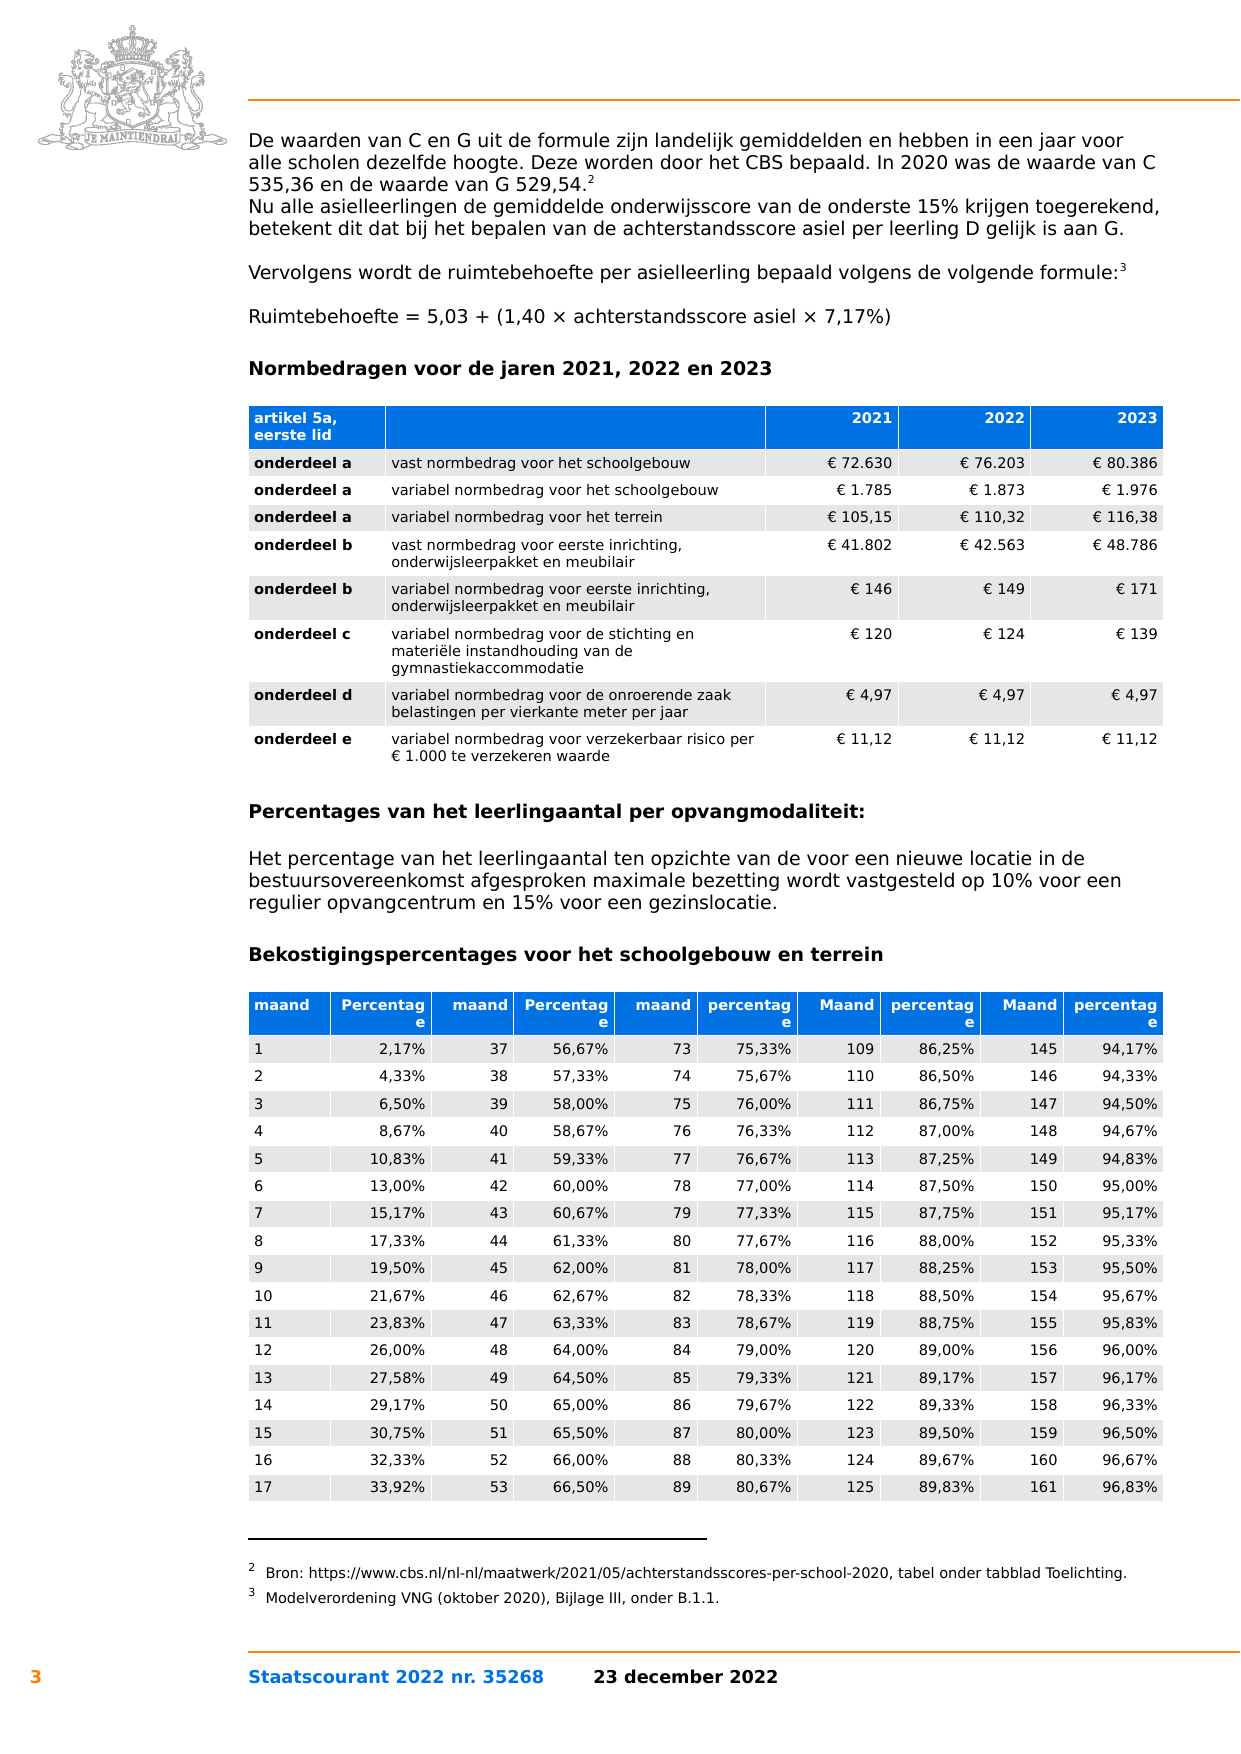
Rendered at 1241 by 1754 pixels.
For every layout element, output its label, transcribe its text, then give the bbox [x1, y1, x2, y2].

table_cell 87,75% [881, 1201, 980, 1227]
table_cell 78,67% [698, 1310, 797, 1337]
table_cell € 1.976 [1031, 477, 1163, 504]
table_cell 118 [798, 1283, 880, 1309]
table_cell 96,33% [1064, 1393, 1163, 1419]
table_header percentage [881, 992, 980, 1035]
table_cell 161 [981, 1475, 1063, 1501]
table_cell 89,83% [881, 1475, 980, 1501]
table_cell 58,67% [514, 1119, 614, 1145]
table_cell 33,92% [331, 1475, 431, 1501]
table_cell 80,00% [698, 1420, 797, 1446]
table_cell € 4,97 [766, 682, 898, 726]
table_cell 151 [981, 1201, 1063, 1227]
table_cell 17 [249, 1475, 330, 1501]
table_header maand [432, 992, 513, 1035]
table_cell 52 [432, 1447, 513, 1473]
table_header 2022 [899, 406, 1030, 449]
table_cell 86,25% [881, 1036, 980, 1063]
table_header artikel 5a, eerste lid [249, 406, 385, 449]
table_cell 2,17% [331, 1036, 431, 1063]
table_cell 116 [798, 1228, 880, 1254]
table_cell 88,00% [881, 1228, 980, 1254]
table_cell 148 [981, 1119, 1063, 1145]
table_cell 17,33% [331, 1228, 431, 1254]
table_cell 8 [249, 1228, 330, 1254]
table_cell onderdeel a [249, 450, 385, 476]
table_header 2023 [1031, 406, 1163, 449]
table_cell € 146 [766, 576, 898, 620]
table_cell 87,50% [881, 1173, 980, 1199]
table_cell 81 [615, 1255, 697, 1282]
table_cell 41 [432, 1146, 513, 1172]
table_cell 80 [615, 1228, 697, 1254]
table_cell € 1.785 [766, 477, 898, 504]
table_cell 78 [615, 1173, 697, 1199]
table_cell 32,33% [331, 1447, 431, 1473]
table_cell 157 [981, 1365, 1063, 1391]
table_cell 153 [981, 1255, 1063, 1282]
table_cell 149 [981, 1146, 1063, 1172]
table_cell 64,50% [514, 1365, 614, 1391]
table_cell € 11,12 [899, 727, 1030, 770]
table_cell 59,33% [514, 1146, 614, 1172]
table_cell variabel normbedrag voor het terrein [386, 505, 765, 531]
table_cell variabel normbedrag voor het schoolgebouw [386, 477, 765, 504]
table_cell € 124 [899, 621, 1030, 681]
table_cell 79,67% [698, 1393, 797, 1419]
table_cell 125 [798, 1475, 880, 1501]
table_cell 122 [798, 1393, 880, 1419]
table_cell € 110,32 [899, 505, 1030, 531]
table_cell 75,67% [698, 1064, 797, 1090]
table_header [386, 406, 765, 449]
subtitle Normbedragen voor de jaren 2021, 2022 en 2023 [248, 357, 1163, 379]
table_cell variabel normbedrag voor de onroerende zaak belastingen per vierkante meter per jaar [386, 682, 765, 726]
table_cell 75 [615, 1091, 697, 1117]
table_cell 43 [432, 1201, 513, 1227]
table_cell 159 [981, 1420, 1063, 1446]
table_cell € 48.786 [1031, 532, 1163, 575]
table_cell € 120 [766, 621, 898, 681]
table_cell 5 [249, 1146, 330, 1172]
table_cell 9 [249, 1255, 330, 1282]
table_cell 150 [981, 1173, 1063, 1199]
table_cell onderdeel a [249, 505, 385, 531]
table_cell 110 [798, 1064, 880, 1090]
table_cell 156 [981, 1338, 1063, 1364]
table_cell 77,67% [698, 1228, 797, 1254]
table_cell 114 [798, 1173, 880, 1199]
table_cell 87 [615, 1420, 697, 1446]
table_cell 76,67% [698, 1146, 797, 1172]
table_cell 61,33% [514, 1228, 614, 1254]
table_cell 1 [249, 1036, 330, 1063]
table_cell 63,33% [514, 1310, 614, 1337]
table_header Maand [798, 992, 880, 1035]
table_cell 42 [432, 1173, 513, 1199]
table_cell 88,50% [881, 1283, 980, 1309]
table_cell 74 [615, 1064, 697, 1090]
table_cell € 4,97 [1031, 682, 1163, 726]
table_cell 124 [798, 1447, 880, 1473]
table_cell 85 [615, 1365, 697, 1391]
table_cell 37 [432, 1036, 513, 1063]
table_cell 94,33% [1064, 1064, 1163, 1090]
table_cell 94,50% [1064, 1091, 1163, 1117]
table_cell vast normbedrag voor het schoolgebouw [386, 450, 765, 476]
table_cell 8,67% [331, 1119, 431, 1145]
table_cell 89,67% [881, 1447, 980, 1473]
table_cell 60,00% [514, 1173, 614, 1199]
table_cell 89,00% [881, 1338, 980, 1364]
table_cell 51 [432, 1420, 513, 1446]
table_cell 86 [615, 1393, 697, 1419]
table_header maand [249, 992, 330, 1035]
table_cell 117 [798, 1255, 880, 1282]
table_cell € 76.203 [899, 450, 1030, 476]
table_cell 13 [249, 1365, 330, 1391]
table_cell 11 [249, 1310, 330, 1337]
table_cell 39 [432, 1091, 513, 1117]
table_cell € 139 [1031, 621, 1163, 681]
table_cell 73 [615, 1036, 697, 1063]
table_cell € 42.563 [899, 532, 1030, 575]
table_cell onderdeel d [249, 682, 385, 726]
table_cell 95,67% [1064, 1283, 1163, 1309]
subtitle Bekostigingspercentages voor het schoolgebouw en terrein [248, 944, 1163, 966]
table_cell 147 [981, 1091, 1063, 1117]
table_cell onderdeel a [249, 477, 385, 504]
table_header Maand [981, 992, 1063, 1035]
table_cell 62,00% [514, 1255, 614, 1282]
table_cell 95,50% [1064, 1255, 1163, 1282]
table_cell 88 [615, 1447, 697, 1473]
table_cell € 171 [1031, 576, 1163, 620]
table_cell 145 [981, 1036, 1063, 1063]
table_cell 4 [249, 1119, 330, 1145]
table_cell 152 [981, 1228, 1063, 1254]
table_cell 79,00% [698, 1338, 797, 1364]
table_cell 45 [432, 1255, 513, 1282]
table_cell 2 [249, 1064, 330, 1090]
table_cell onderdeel c [249, 621, 385, 681]
table_cell 119 [798, 1310, 880, 1337]
table_cell 46 [432, 1283, 513, 1309]
table_cell 94,67% [1064, 1119, 1163, 1145]
table_cell 19,50% [331, 1255, 431, 1282]
table_cell 95,33% [1064, 1228, 1163, 1254]
table_cell € 11,12 [766, 727, 898, 770]
table_cell 44 [432, 1228, 513, 1254]
table_cell 84 [615, 1338, 697, 1364]
table_header percentage [698, 992, 797, 1035]
table_cell 10,83% [331, 1146, 431, 1172]
text Modelverordening VNG (oktober 2020), Bijlage III, onder B.1.1. [248, 1586, 1163, 1608]
table_cell 79,33% [698, 1365, 797, 1391]
table_cell € 4,97 [899, 682, 1030, 726]
picture [38, 25, 227, 150]
table_cell 83 [615, 1310, 697, 1337]
table_cell 47 [432, 1310, 513, 1337]
table_cell 96,67% [1064, 1447, 1163, 1473]
table_cell 95,17% [1064, 1201, 1163, 1227]
table_cell 29,17% [331, 1393, 431, 1419]
table_cell 38 [432, 1064, 513, 1090]
table_cell 146 [981, 1064, 1063, 1090]
table_cell 115 [798, 1201, 880, 1227]
table_cell € 116,38 [1031, 505, 1163, 531]
table_cell 76,33% [698, 1119, 797, 1145]
table_cell 76 [615, 1119, 697, 1145]
table_cell 96,17% [1064, 1365, 1163, 1391]
table_cell 6 [249, 1173, 330, 1199]
table_cell 89,50% [881, 1420, 980, 1446]
table_cell 77,33% [698, 1201, 797, 1227]
table_cell 14 [249, 1393, 330, 1419]
table_header 2021 [766, 406, 898, 449]
table_cell € 80.386 [1031, 450, 1163, 476]
table_cell 113 [798, 1146, 880, 1172]
table_cell 86,50% [881, 1064, 980, 1090]
table_cell 76,00% [698, 1091, 797, 1117]
table_cell 89,17% [881, 1365, 980, 1391]
table_cell 112 [798, 1119, 880, 1145]
subtitle Percentages van het leerlingaantal per opvangmodaliteit: [248, 801, 1163, 823]
text De waarden van C en G uit de formule zijn landelijk gemiddelden en hebben in een jaar voor alle scholen dezelfde hoogte. Deze worden door het CBS bepaald. In 2020 was de waarde van C 535,36 en de waarde van G 529,54. [248, 130, 1163, 196]
table_cell 15 [249, 1420, 330, 1446]
table_header maand [615, 992, 697, 1035]
table_cell 155 [981, 1310, 1063, 1337]
table_cell € 149 [899, 576, 1030, 620]
text Nu alle asielleerlingen de gemiddelde onderwijsscore van de onderste 15% krijgen toegerekend, betekent dit dat bij het bepalen van de achterstandsscore asiel per leerling D gelijk is aan G. [248, 196, 1163, 240]
table_cell 80,67% [698, 1475, 797, 1501]
table_cell 87,00% [881, 1119, 980, 1145]
table_cell 79 [615, 1201, 697, 1227]
table_cell 96,00% [1064, 1338, 1163, 1364]
table_cell 94,17% [1064, 1036, 1163, 1063]
table_cell 10 [249, 1283, 330, 1309]
table_cell onderdeel b [249, 532, 385, 575]
table_cell 12 [249, 1338, 330, 1364]
table_cell 96,83% [1064, 1475, 1163, 1501]
table_cell variabel normbedrag voor de stichting en materiële instandhouding van de gymnastiekaccommodatie [386, 621, 765, 681]
table_cell 96,50% [1064, 1420, 1163, 1446]
table_cell € 72.630 [766, 450, 898, 476]
table_cell 4,33% [331, 1064, 431, 1090]
table_cell 66,00% [514, 1447, 614, 1473]
table_cell 6,50% [331, 1091, 431, 1117]
table_header percentage [1064, 992, 1163, 1035]
table_cell 64,00% [514, 1338, 614, 1364]
table_cell 65,00% [514, 1393, 614, 1419]
table_cell € 41.802 [766, 532, 898, 575]
table_cell onderdeel b [249, 576, 385, 620]
table_cell 123 [798, 1420, 880, 1446]
table_cell 16 [249, 1447, 330, 1473]
table_cell 7 [249, 1201, 330, 1227]
table_cell 82 [615, 1283, 697, 1309]
table_cell 88,75% [881, 1310, 980, 1337]
table_cell 57,33% [514, 1064, 614, 1090]
text Het percentage van het leerlingaantal ten opzichte van de voor een nieuwe locatie in de bestuursovereenkomst afgesproken maximale bezetting wordt vastgesteld op 10% voor een regulier opvangcentrum en 15% voor een gezinslocatie. [248, 848, 1163, 914]
table_cell 89,33% [881, 1393, 980, 1419]
table_cell € 11,12 [1031, 727, 1163, 770]
table_cell 109 [798, 1036, 880, 1063]
text Bron: https://www.cbs.nl/nl-nl/maatwerk/2021/05/achterstandsscores-per-school-2020, tabel onder tabblad Toelichting. [248, 1561, 1163, 1583]
table_cell 58,00% [514, 1091, 614, 1117]
table_cell 94,83% [1064, 1146, 1163, 1172]
table_cell 48 [432, 1338, 513, 1364]
table_cell 95,83% [1064, 1310, 1163, 1337]
table_cell 23,83% [331, 1310, 431, 1337]
table_cell € 1.873 [899, 477, 1030, 504]
table_cell 95,00% [1064, 1173, 1163, 1199]
table_cell 154 [981, 1283, 1063, 1309]
table_cell 15,17% [331, 1201, 431, 1227]
table_cell 27,58% [331, 1365, 431, 1391]
table_cell 62,67% [514, 1283, 614, 1309]
table_cell 78,00% [698, 1255, 797, 1282]
table_cell 78,33% [698, 1283, 797, 1309]
table_cell onderdeel e [249, 727, 385, 770]
table_cell 158 [981, 1393, 1063, 1419]
table_cell 40 [432, 1119, 513, 1145]
table_cell 60,67% [514, 1201, 614, 1227]
table_cell 80,33% [698, 1447, 797, 1473]
table_cell 49 [432, 1365, 513, 1391]
table_cell 30,75% [331, 1420, 431, 1446]
table_cell vast normbedrag voor eerste inrichting, onderwijsleerpakket en meubilair [386, 532, 765, 575]
table_cell 53 [432, 1475, 513, 1501]
table_cell 88,25% [881, 1255, 980, 1282]
table_cell 26,00% [331, 1338, 431, 1364]
table_cell 77,00% [698, 1173, 797, 1199]
table_cell 120 [798, 1338, 880, 1364]
table_cell 50 [432, 1393, 513, 1419]
text Ruimtebehoefte = 5,03 + (1,40 × achterstandsscore asiel × 7,17%) [248, 306, 1163, 327]
table_cell 121 [798, 1365, 880, 1391]
text Vervolgens wordt de ruimtebehoefte per asielleerling bepaald volgens de volgende formule: [248, 262, 1163, 284]
table_cell 87,25% [881, 1146, 980, 1172]
table_cell € 105,15 [766, 505, 898, 531]
table_cell 66,50% [514, 1475, 614, 1501]
table_cell 65,50% [514, 1420, 614, 1446]
table_header Percentage [331, 992, 431, 1035]
table_cell 77 [615, 1146, 697, 1172]
table_cell 56,67% [514, 1036, 614, 1063]
table_cell 89 [615, 1475, 697, 1501]
table_cell 3 [249, 1091, 330, 1117]
table_header Percentage [514, 992, 614, 1035]
table_cell 21,67% [331, 1283, 431, 1309]
table_cell 111 [798, 1091, 880, 1117]
table_cell variabel normbedrag voor verzekerbaar risico per € 1.000 te verzekeren waarde [386, 727, 765, 770]
table_cell 13,00% [331, 1173, 431, 1199]
table_cell 86,75% [881, 1091, 980, 1117]
table_cell variabel normbedrag voor eerste inrichting, onderwijsleerpakket en meubilair [386, 576, 765, 620]
table_cell 75,33% [698, 1036, 797, 1063]
table_cell 160 [981, 1447, 1063, 1473]
